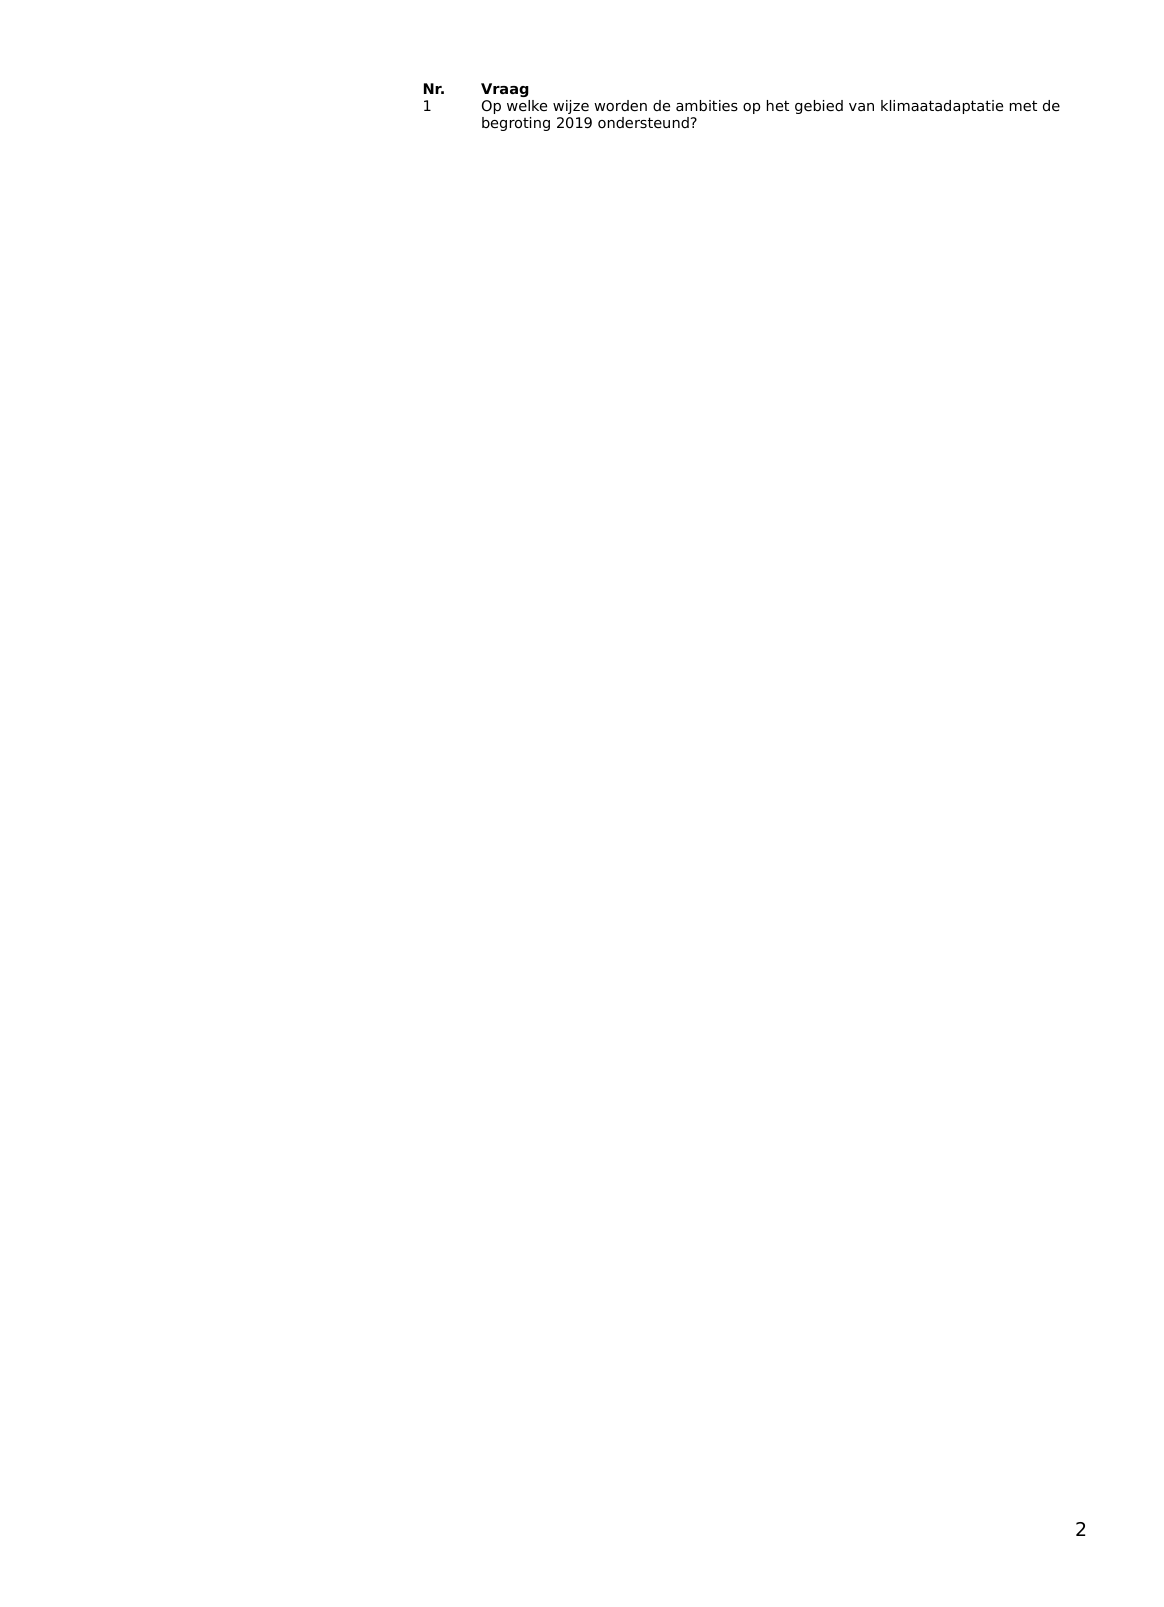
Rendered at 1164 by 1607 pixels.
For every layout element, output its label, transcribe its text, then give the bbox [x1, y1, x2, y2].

table_cell Op welke wijze worden de ambities op het gebied van klimaatadaptatie met de begroting 2019 ondersteund? [475, 98, 1087, 132]
table_header Vraag [475, 81, 1087, 98]
table_cell 1 [422, 98, 475, 132]
table_header Nr. [422, 81, 475, 98]
